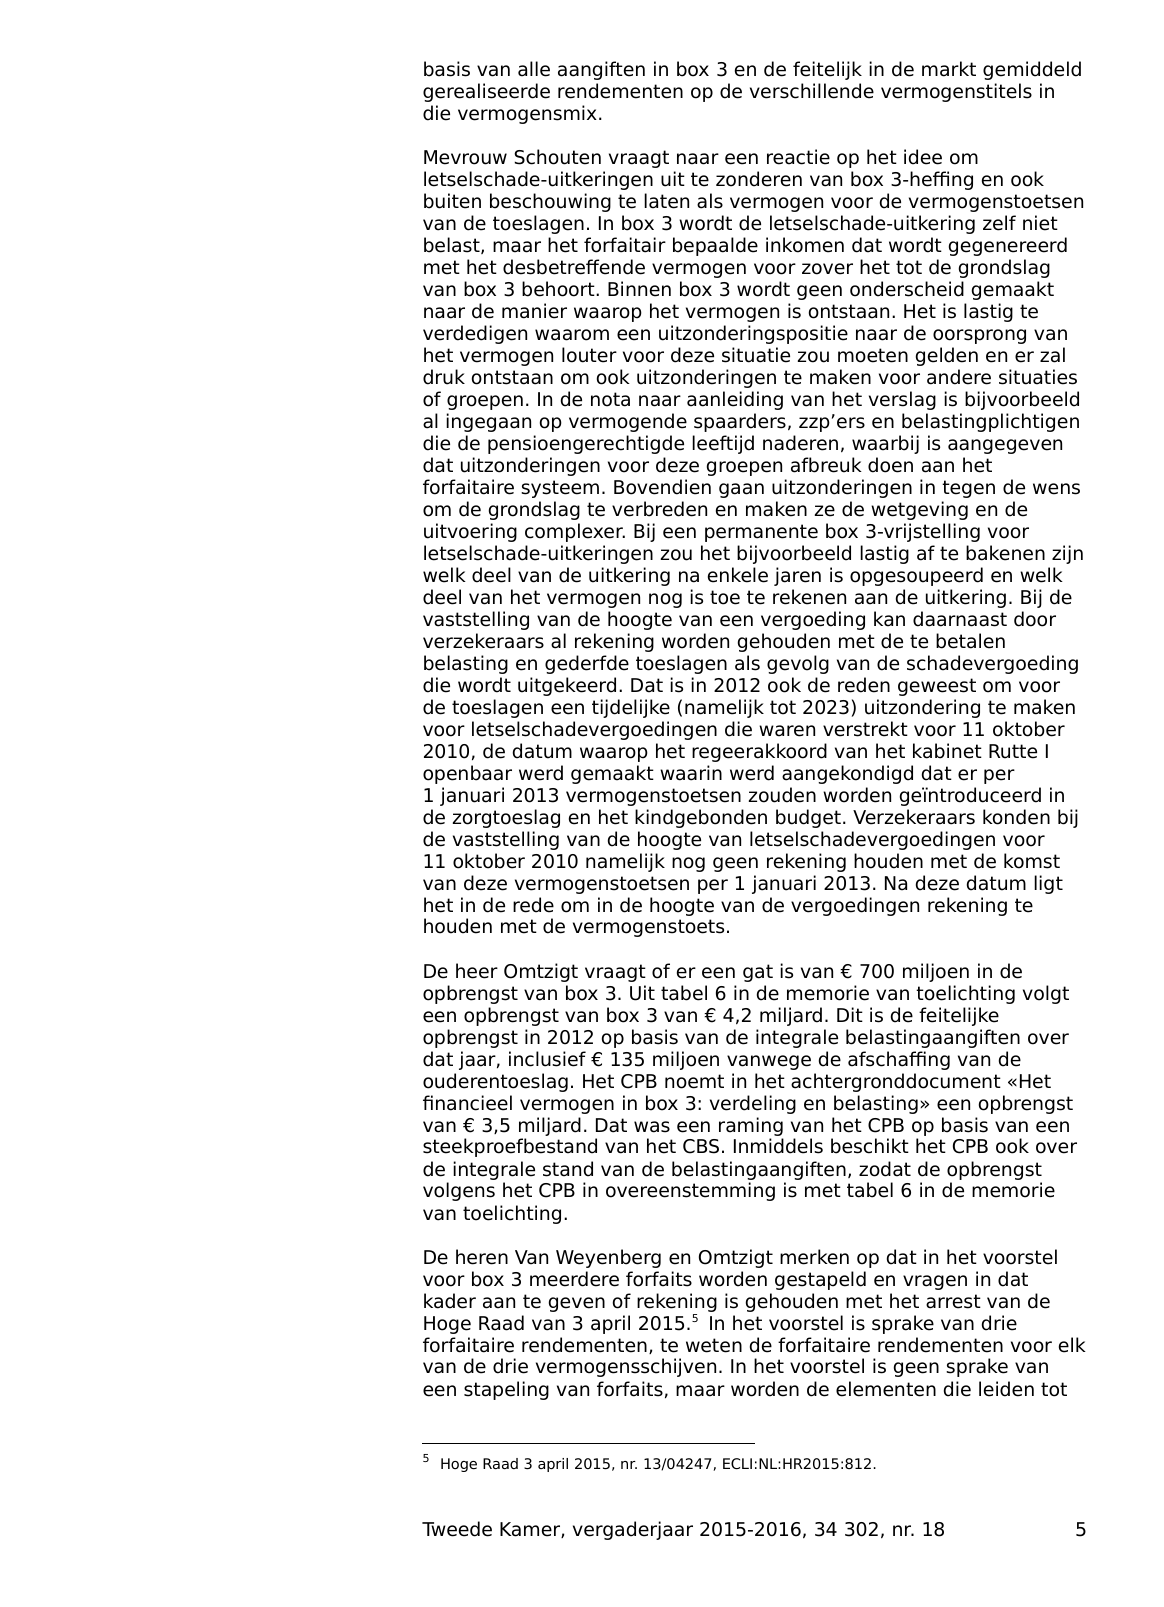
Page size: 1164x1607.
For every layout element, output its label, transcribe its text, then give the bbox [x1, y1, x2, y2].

text basis van alle aangiften in box 3 en de feitelijk in de markt gemiddeld gerealiseerde rendementen op de verschillende vermogenstitels in die vermogensmix. [422, 59, 1087, 125]
text De heren Van Weyenberg en Omtzigt merken op dat in het voorstel voor box 3 meerdere forfaits worden gestapeld en vragen in dat kader aan te geven of rekening is gehouden met het arrest van de Hoge Raad van 3 april 2015. In het voorstel is sprake van drie forfaitaire rendementen, te weten de forfaitaire rendementen voor elk van de drie vermogensschijven. In het voorstel is geen sprake van een stapeling van forfaits, maar worden de elementen die leiden tot [422, 1247, 1087, 1400]
text Mevrouw Schouten vraagt naar een reactie op het idee om letselschade-uitkeringen uit te zonderen van box 3-heffing en ook buiten beschouwing te laten als vermogen voor de vermogenstoetsen van de toeslagen. In box 3 wordt de letselschade-uitkering zelf niet belast, maar het forfaitair bepaalde inkomen dat wordt gegenereerd met het desbetreffende vermogen voor zover het tot de grondslag van box 3 behoort. Binnen box 3 wordt geen onderscheid gemaakt naar de manier waarop het vermogen is ontstaan. Het is lastig te verdedigen waarom een uitzonderingspositie naar de oorsprong van het vermogen louter voor deze situatie zou moeten gelden en er zal druk ontstaan om ook uitzonderingen te maken voor andere situaties of groepen. In de nota naar aanleiding van het verslag is bijvoorbeeld al ingegaan op vermogende spaarders, zzp’ers en belastingplichtigen die de pensioengerechtigde leeftijd naderen, waarbij is aangegeven dat uitzonderingen voor deze groepen afbreuk doen aan het forfaitaire systeem. Bovendien gaan uitzonderingen in tegen de wens om de grondslag te verbreden en maken ze de wetgeving en de uitvoering complexer. Bij een permanente box 3-vrijstelling voor letselschade-uitkeringen zou het bijvoorbeeld lastig af te bakenen zijn welk deel van de uitkering na enkele jaren is opgesoupeerd en welk deel van het vermogen nog is toe te rekenen aan de uitkering. Bij de vaststelling van de hoogte van een vergoeding kan daarnaast door verzekeraars al rekening worden gehouden met de te betalen belasting en gederfde toeslagen als gevolg van de schadevergoeding die wordt uitgekeerd. Dat is in 2012 ook de reden geweest om voor de toeslagen een tijdelijke (namelijk tot 2023) uitzondering te maken voor letselschadevergoedingen die waren verstrekt voor 11 oktober 2010, de datum waarop het regeerakkoord van het kabinet Rutte I openbaar werd gemaakt waarin werd aangekondigd dat er per 1 januari 2013 vermogenstoetsen zouden worden geïntroduceerd in de zorgtoeslag en het kindgebonden budget. Verzekeraars konden bij de vaststelling van de hoogte van letselschadevergoedingen voor 11 oktober 2010 namelijk nog geen rekening houden met de komst van deze vermogenstoetsen per 1 januari 2013. Na deze datum ligt het in de rede om in de hoogte van de vergoedingen rekening te houden met de vermogenstoets. [422, 147, 1087, 938]
text De heer Omtzigt vraagt of er een gat is van € 700 miljoen in de opbrengst van box 3. Uit tabel 6 in de memorie van toelichting volgt een opbrengst van box 3 van € 4,2 miljard. Dit is de feitelijke opbrengst in 2012 op basis van de integrale belastingaangiften over dat jaar, inclusief € 135 miljoen vanwege de afschaffing van de ouderentoeslag. Het CPB noemt in het achtergronddocument «Het financieel vermogen in box 3: verdeling en belasting» een opbrengst van € 3,5 miljard. Dat was een raming van het CPB op basis van een steekproefbestand van het CBS. Inmiddels beschikt het CPB ook over de integrale stand van de belastingaangiften, zodat de opbrengst volgens het CPB in overeenstemming is met tabel 6 in de memorie van toelichting. [422, 961, 1087, 1224]
text Hoge Raad 3 april 2015, nr. 13/04247, ECLI:NL:HR2015:812. [422, 1452, 1087, 1474]
